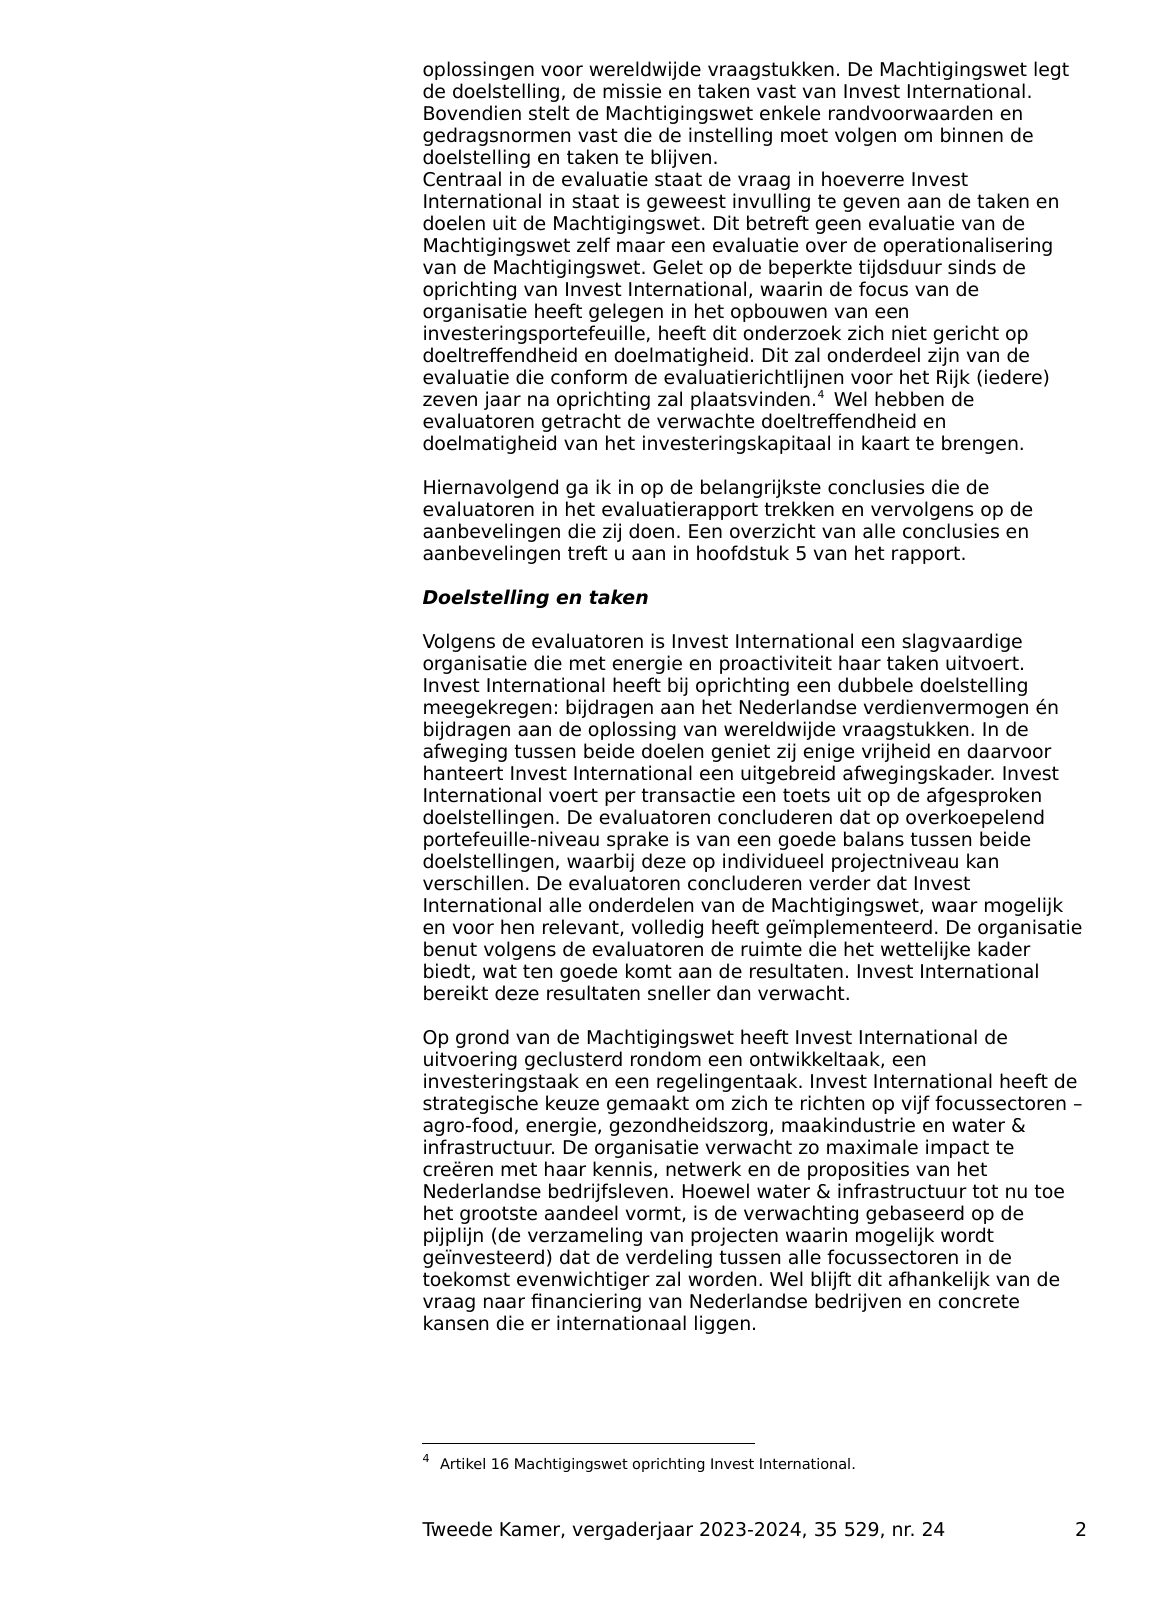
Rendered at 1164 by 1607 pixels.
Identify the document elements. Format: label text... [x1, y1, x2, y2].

text Hiernavolgend ga ik in op de belangrijkste conclusies die de evaluatoren in het evaluatierapport trekken en vervolgens op de aanbevelingen die zij doen. Een overzicht van alle conclusies en aanbevelingen treft u aan in hoofdstuk 5 van het rapport. [422, 477, 1087, 565]
text Op grond van de Machtigingswet heeft Invest International de uitvoering geclusterd rondom een ontwikkeltaak, een investeringstaak en een regelingentaak. Invest International heeft de strategische keuze gemaakt om zich te richten op vijf focussectoren – agro-food, energie, gezondheidszorg, maakindustrie en water & infrastructuur. De organisatie verwacht zo maximale impact te creëren met haar kennis, netwerk en de proposities van het Nederlandse bedrijfsleven. Hoewel water & infrastructuur tot nu toe het grootste aandeel vormt, is de verwachting gebaseerd op de pijplijn (de verzameling van projecten waarin mogelijk wordt geïnvesteerd) dat de verdeling tussen alle focussectoren in de toekomst evenwichtiger zal worden. Wel blijft dit afhankelijk van de vraag naar financiering van Nederlandse bedrijven en concrete kansen die er internationaal liggen. [422, 1027, 1087, 1335]
text Artikel 16 Machtigingswet oprichting Invest International. [422, 1452, 1087, 1474]
text Centraal in de evaluatie staat de vraag in hoeverre Invest International in staat is geweest invulling te geven aan de taken en doelen uit de Machtigingswet. Dit betreft geen evaluatie van de Machtigingswet zelf maar een evaluatie over de operationalisering van de Machtigingswet. Gelet op de beperkte tijdsduur sinds de oprichting van Invest International, waarin de focus van de organisatie heeft gelegen in het opbouwen van een investeringsportefeuille, heeft dit onderzoek zich niet gericht op doeltreffendheid en doelmatigheid. Dit zal onderdeel zijn van de evaluatie die conform de evaluatierichtlijnen voor het Rijk (iedere) zeven jaar na oprichting zal plaatsvinden. Wel hebben de evaluatoren getracht de verwachte doeltreffendheid en doelmatigheid van het investeringskapitaal in kaart te brengen. [422, 169, 1087, 455]
subtitle Doelstelling en taken [422, 587, 1087, 609]
text Volgens de evaluatoren is Invest International een slagvaardige organisatie die met energie en proactiviteit haar taken uitvoert. Invest International heeft bij oprichting een dubbele doelstelling meegekregen: bijdragen aan het Nederlandse verdienvermogen én bijdragen aan de oplossing van wereldwijde vraagstukken. In de afweging tussen beide doelen geniet zij enige vrijheid en daarvoor hanteert Invest International een uitgebreid afwegingskader. Invest International voert per transactie een toets uit op de afgesproken doelstellingen. De evaluatoren concluderen dat op overkoepelend portefeuille-niveau sprake is van een goede balans tussen beide doelstellingen, waarbij deze op individueel projectniveau kan verschillen. De evaluatoren concluderen verder dat Invest International alle onderdelen van de Machtigingswet, waar mogelijk en voor hen relevant, volledig heeft geïmplementeerd. De organisatie benut volgens de evaluatoren de ruimte die het wettelijke kader biedt, wat ten goede komt aan de resultaten. Invest International bereikt deze resultaten sneller dan verwacht. [422, 631, 1087, 1005]
text oplossingen voor wereldwijde vraagstukken. De Machtigingswet legt de doelstelling, de missie en taken vast van Invest International. Bovendien stelt de Machtigingswet enkele randvoorwaarden en gedragsnormen vast die de instelling moet volgen om binnen de doelstelling en taken te blijven. [422, 59, 1087, 169]
